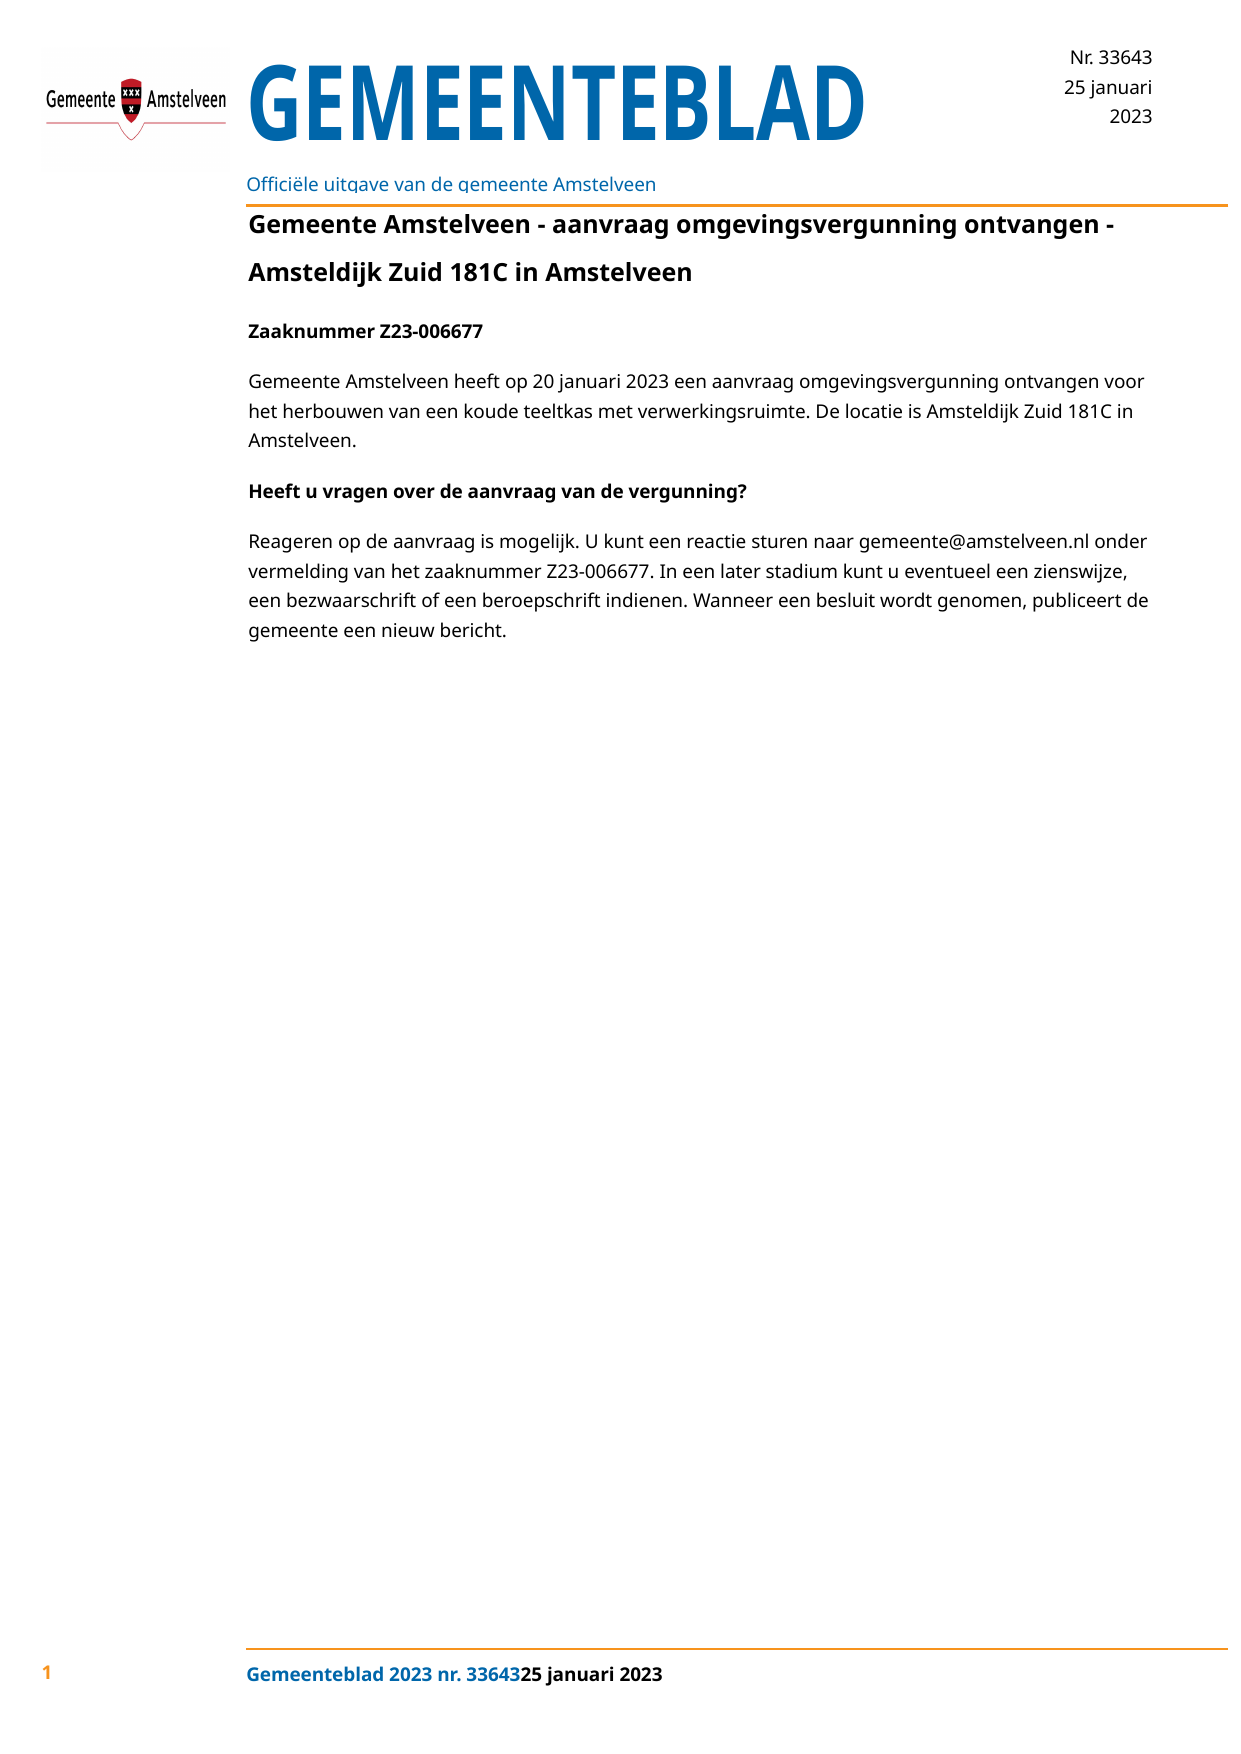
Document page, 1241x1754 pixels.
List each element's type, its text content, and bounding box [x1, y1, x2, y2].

text Gemeente Amstelveen heeft op 20 januari 2023 een aanvraag omgevingsvergunning ontvangen voor het herbouwen van een koude teeltkas met verwerkingsruimte. De locatie is Amsteldijk Zuid 181C in Amstelveen. [248, 368, 1152, 453]
text Heeft u vragen over de aanvraag van de vergunning? [248, 478, 1152, 504]
text Zaaknummer Z23-006677 [248, 318, 1152, 344]
text Reageren op de aanvraag is mogelijk. U kunt een reactie sturen naar gemeente@amstelveen.nl onder vermelding van het zaaknummer Z23-006677. In een later stadium kunt u eventueel een zienswijze, een bezwaarschrift of een beroepschrift indienen. Wanneer een besluit wordt genomen, publiceert de gemeente een nieuw bericht. [248, 528, 1152, 643]
picture [41, 47, 231, 172]
text Gemeente Amstelveen - aanvraag omgevingsvergunning ontvangen - Amsteldijk Zuid 181C in Amstelveen [248, 207, 1152, 288]
